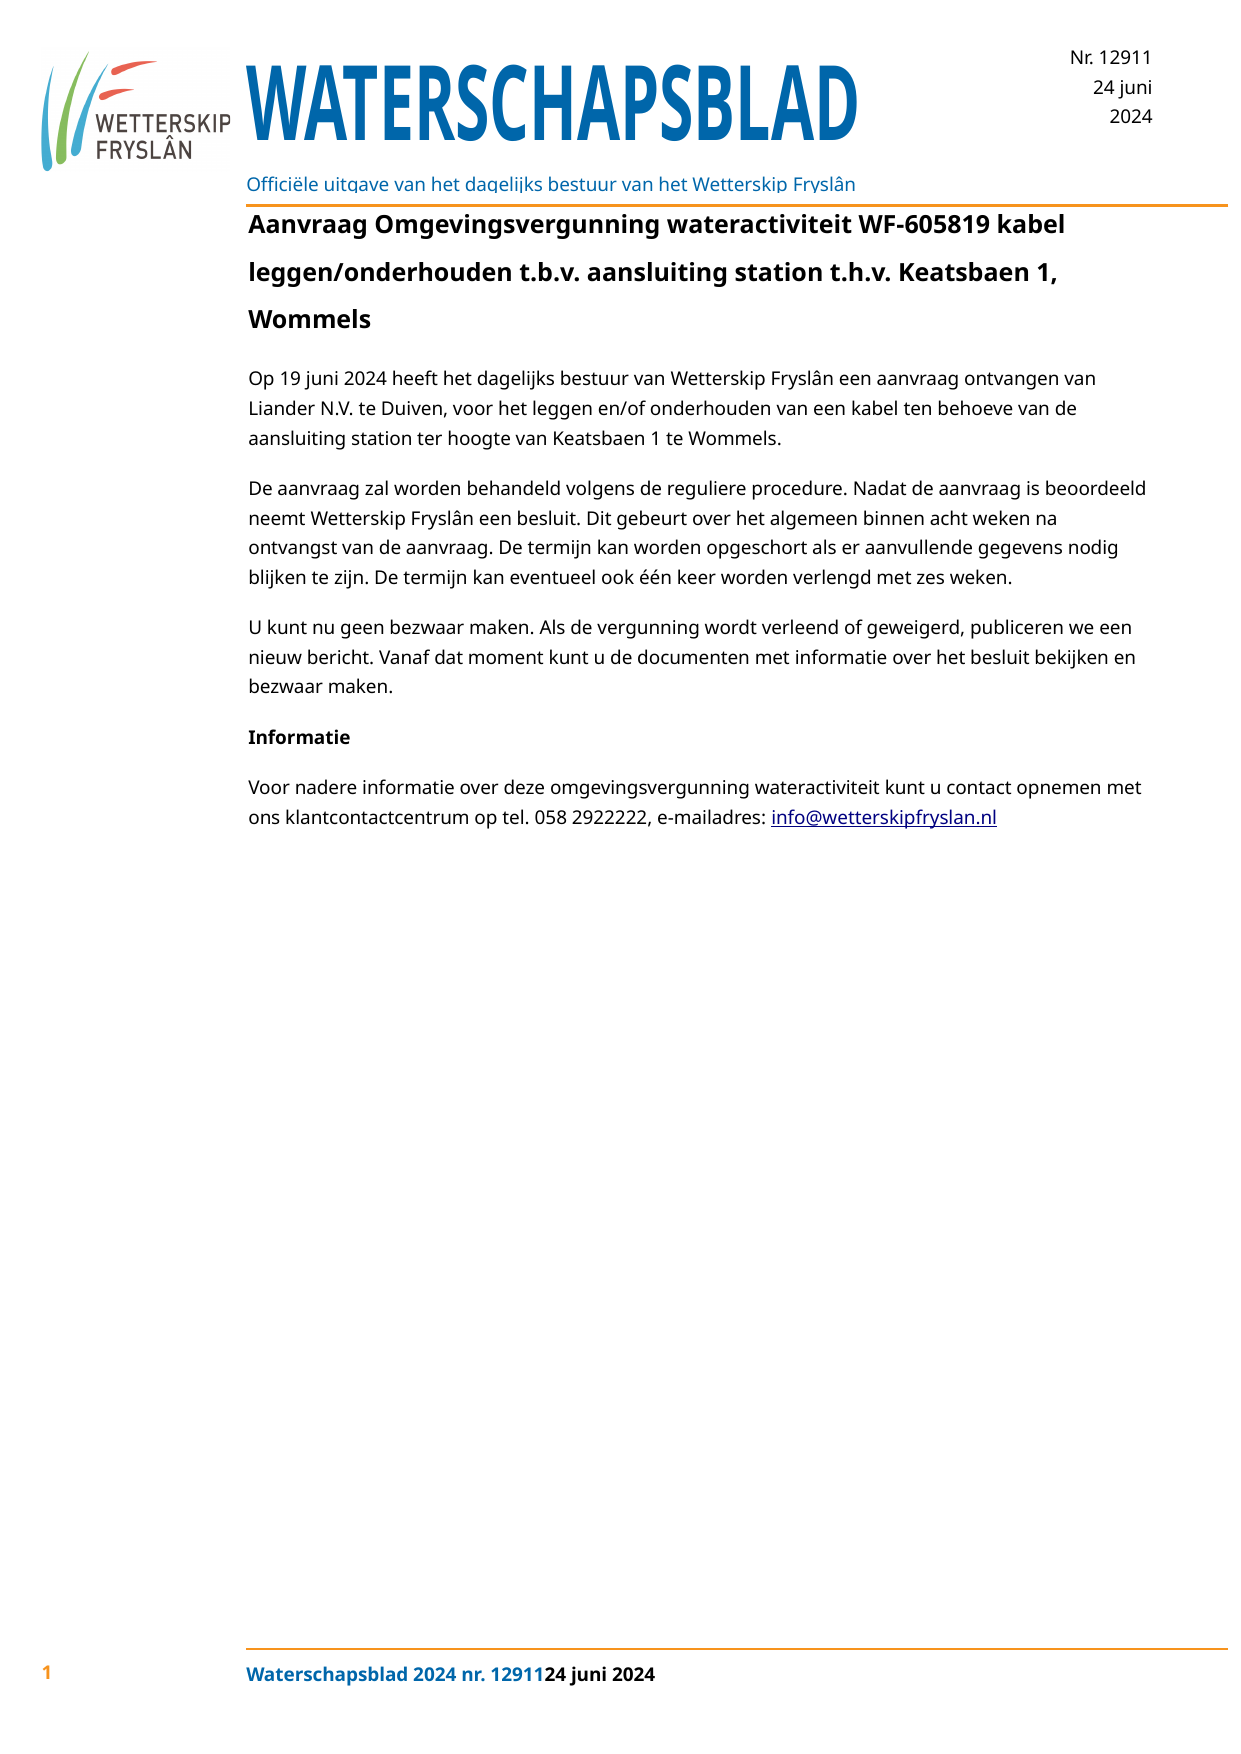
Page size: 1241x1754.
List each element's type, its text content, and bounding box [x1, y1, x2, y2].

text U kunt nu geen bezwaar maken. Als de vergunning wordt verleend of geweigerd, publiceren we een nieuw bericht. Vanaf dat moment kunt u de documenten met informatie over het besluit bekijken en bezwaar maken. [248, 614, 1152, 699]
text De aanvraag zal worden behandeld volgens de reguliere procedure. Nadat de aanvraag is beoordeeld neemt Wetterskip Fryslân een besluit. Dit gebeurt over het algemeen binnen acht weken na ontvangst van de aanvraag. De termijn kan worden opgeschort als er aanvullende gegevens nodig blijken te zijn. De termijn kan eventueel ook één keer worden verlengd met zes weken. [248, 475, 1152, 589]
picture [41, 47, 231, 172]
text Informatie [248, 724, 1152, 749]
text Voor nadere informatie over deze omgevingsvergunning wateractiviteit kunt u contact opnemen met ons klantcontactcentrum op tel. 058 2922222, e-mailadres: info@wetterskipfryslan.nl [248, 774, 1152, 829]
text Op 19 juni 2024 heeft het dagelijks bestuur van Wetterskip Fryslân een aanvraag ontvangen van Liander N.V. te Duiven, voor het leggen en/of onderhouden van een kabel ten behoeve van de aansluiting station ter hoogte van Keatsbaen 1 te Wommels. [248, 366, 1152, 450]
text Aanvraag Omgevingsvergunning wateractiviteit WF-605819 kabel leggen/onderhouden t.b.v. aansluiting station t.h.v. Keatsbaen 1, Wommels [248, 207, 1152, 336]
